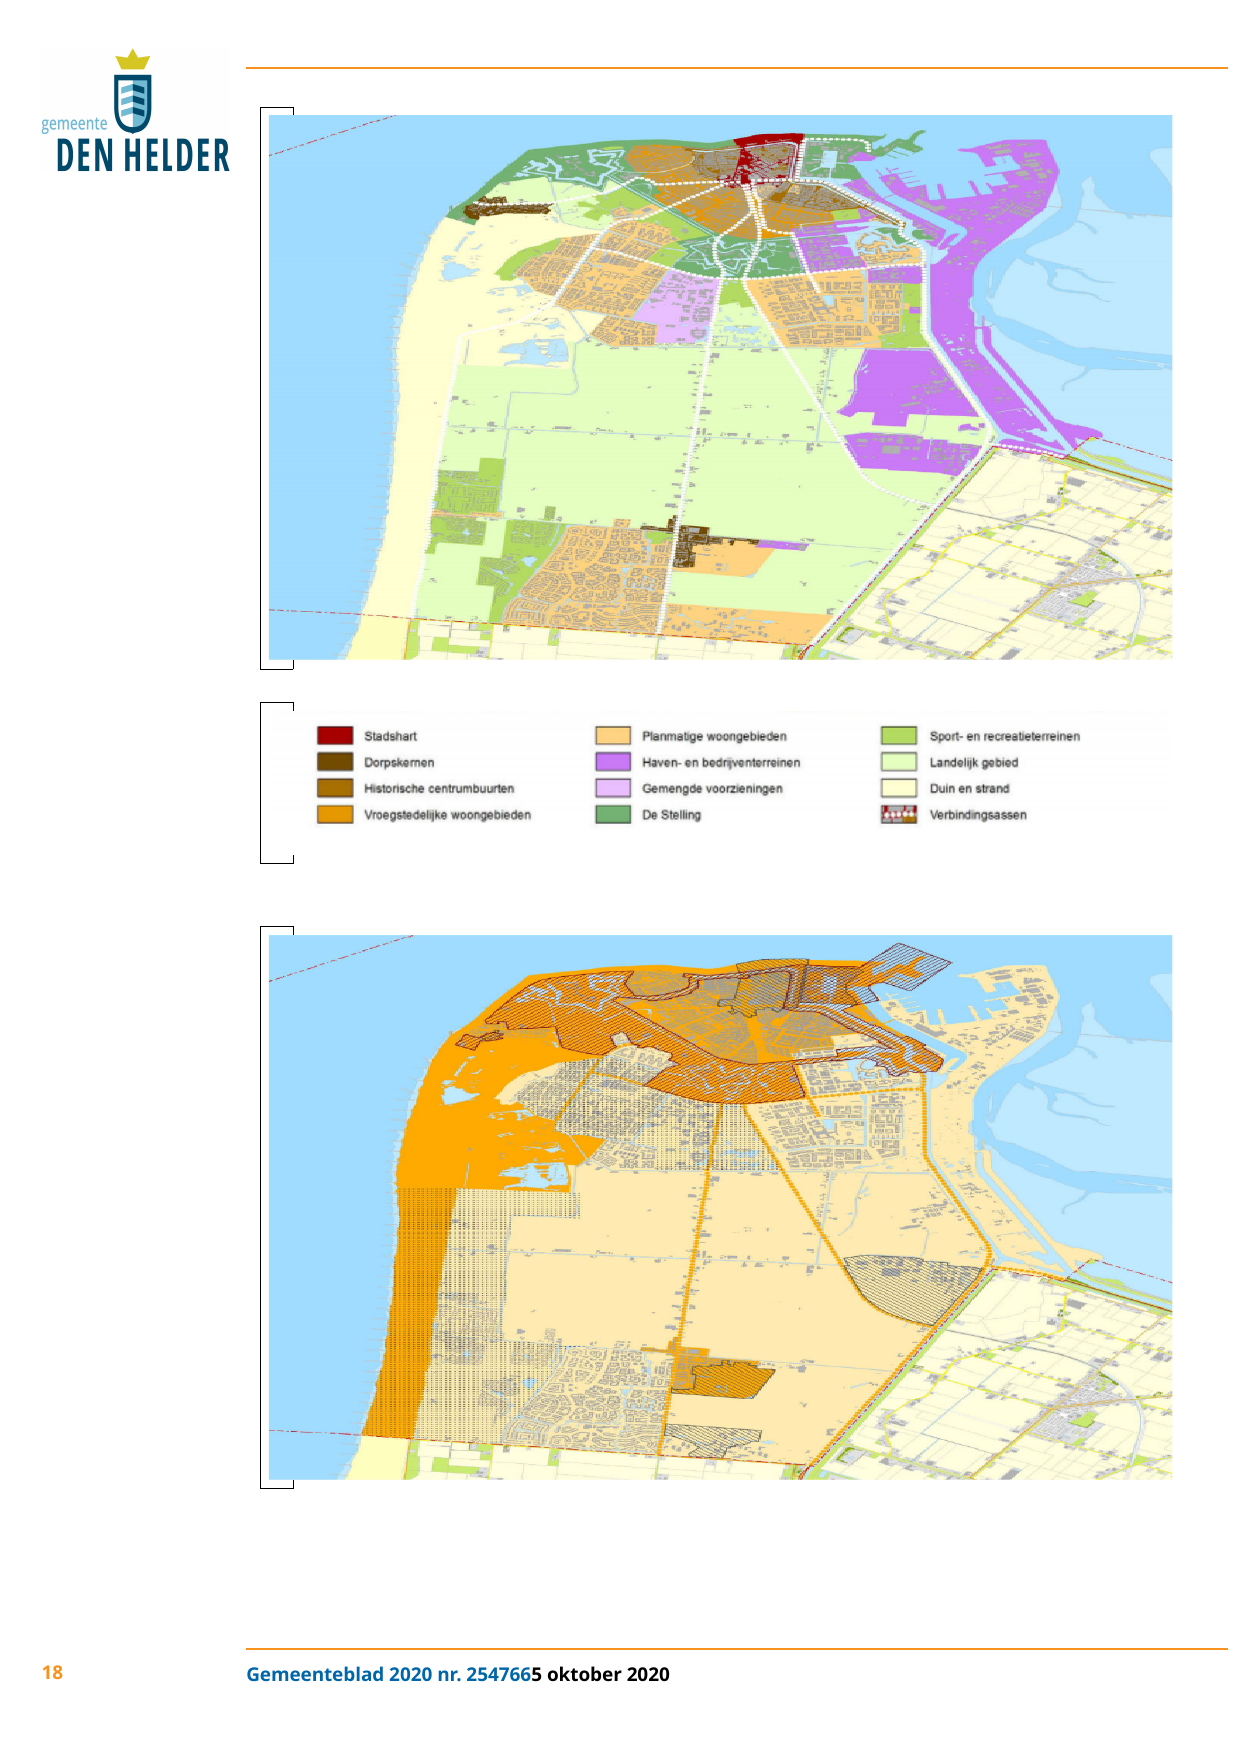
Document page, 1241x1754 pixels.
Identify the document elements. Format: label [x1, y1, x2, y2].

picture [182, 144, 187, 165]
picture [268, 115, 1173, 660]
picture [268, 711, 1173, 855]
picture [100, 154, 106, 172]
picture [63, 144, 68, 165]
picture [130, 157, 135, 172]
picture [268, 935, 1173, 1480]
picture [220, 160, 224, 172]
picture [41, 47, 231, 172]
